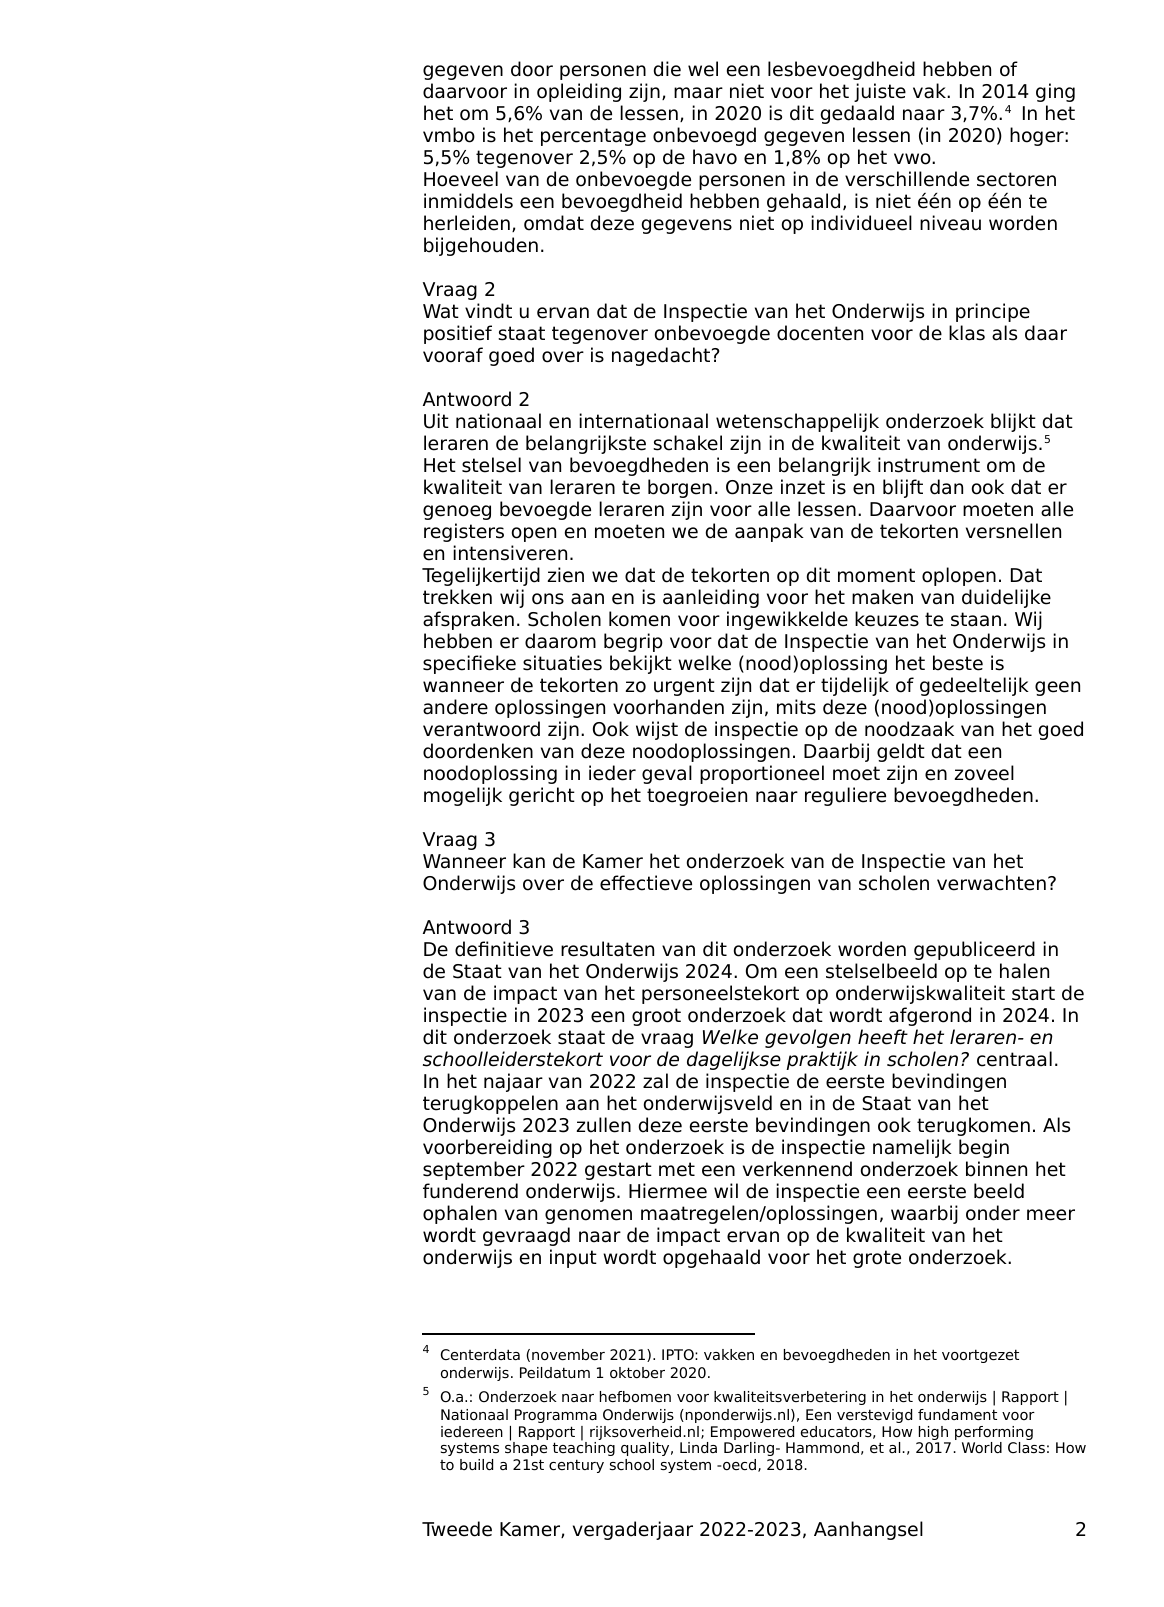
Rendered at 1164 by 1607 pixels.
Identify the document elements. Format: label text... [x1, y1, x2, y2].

text O.a.: Onderzoek naar hefbomen voor kwaliteitsverbetering in het onderwijs | Rapport | Nationaal Programma Onderwijs (nponderwijs.nl), Een verstevigd fundament voor iedereen | Rapport | rijksoverheid.nl; Empowered educators, How high performing systems shape teaching quality, Linda Darling- Hammond, et al., 2017. World Class: How to build a 21st century school system -oecd, 2018. [422, 1385, 1087, 1474]
text Vraag 3 [422, 829, 1087, 851]
text Wanneer kan de Kamer het onderzoek van de Inspectie van het Onderwijs over de effectieve oplossingen van scholen verwachten? [422, 851, 1087, 895]
text Uit nationaal en internationaal wetenschappelijk onderzoek blijkt dat leraren de belangrijkste schakel zijn in de kwaliteit van onderwijs. Het stelsel van bevoegdheden is een belangrijk instrument om de kwaliteit van leraren te borgen. Onze inzet is en blijft dan ook dat er genoeg bevoegde leraren zijn voor alle lessen. Daarvoor moeten alle registers open en moeten we de aanpak van de tekorten versnellen en intensiveren. [422, 411, 1087, 565]
text Hoeveel van de onbevoegde personen in de verschillende sectoren inmiddels een bevoegdheid hebben gehaald, is niet één op één te herleiden, omdat deze gegevens niet op individueel niveau worden bijgehouden. [422, 169, 1087, 257]
text Centerdata (november 2021). IPTO: vakken en bevoegdheden in het voortgezet onderwijs. Peildatum 1 oktober 2020. [422, 1343, 1087, 1382]
text Antwoord 3 [422, 917, 1087, 939]
text Tegelijkertijd zien we dat de tekorten op dit moment oplopen. Dat trekken wij ons aan en is aanleiding voor het maken van duidelijke afspraken. Scholen komen voor ingewikkelde keuzes te staan. Wij hebben er daarom begrip voor dat de Inspectie van het Onderwijs in specifieke situaties bekijkt welke (nood)oplossing het beste is wanneer de tekorten zo urgent zijn dat er tijdelijk of gedeeltelijk geen andere oplossingen voorhanden zijn, mits deze (nood)oplossingen verantwoord zijn. Ook wijst de inspectie op de noodzaak van het goed doordenken van deze noodoplossingen. Daarbij geldt dat een noodoplossing in ieder geval proportioneel moet zijn en zoveel mogelijk gericht op het toegroeien naar reguliere bevoegdheden. [422, 565, 1087, 807]
text Vraag 2 [422, 279, 1087, 301]
text De definitieve resultaten van dit onderzoek worden gepubliceerd in de Staat van het Onderwijs 2024. Om een stelselbeeld op te halen van de impact van het personeelstekort op onderwijskwaliteit start de inspectie in 2023 een groot onderzoek dat wordt afgerond in 2024. In dit onderzoek staat de vraag Welke gevolgen heeft het leraren- en schoolleiderstekort voor de dagelijkse praktijk in scholen? centraal. [422, 939, 1087, 1071]
text Antwoord 2 [422, 389, 1087, 411]
text Wat vindt u ervan dat de Inspectie van het Onderwijs in principe positief staat tegenover onbevoegde docenten voor de klas als daar vooraf goed over is nagedacht? [422, 301, 1087, 367]
text In het najaar van 2022 zal de inspectie de eerste bevindingen terugkoppelen aan het onderwijsveld en in de Staat van het Onderwijs 2023 zullen deze eerste bevindingen ook terugkomen. Als voorbereiding op het onderzoek is de inspectie namelijk begin september 2022 gestart met een verkennend onderzoek binnen het funderend onderwijs. Hiermee wil de inspectie een eerste beeld ophalen van genomen maatregelen/oplossingen, waarbij onder meer wordt gevraagd naar de impact ervan op de kwaliteit van het onderwijs en input wordt opgehaald voor het grote onderzoek. [422, 1071, 1087, 1269]
text gegeven door personen die wel een lesbevoegdheid hebben of daarvoor in opleiding zijn, maar niet voor het juiste vak. In 2014 ging het om 5,6% van de lessen, in 2020 is dit gedaald naar 3,7%. In het vmbo is het percentage onbevoegd gegeven lessen (in 2020) hoger: 5,5% tegenover 2,5% op de havo en 1,8% op het vwo. [422, 59, 1087, 169]
